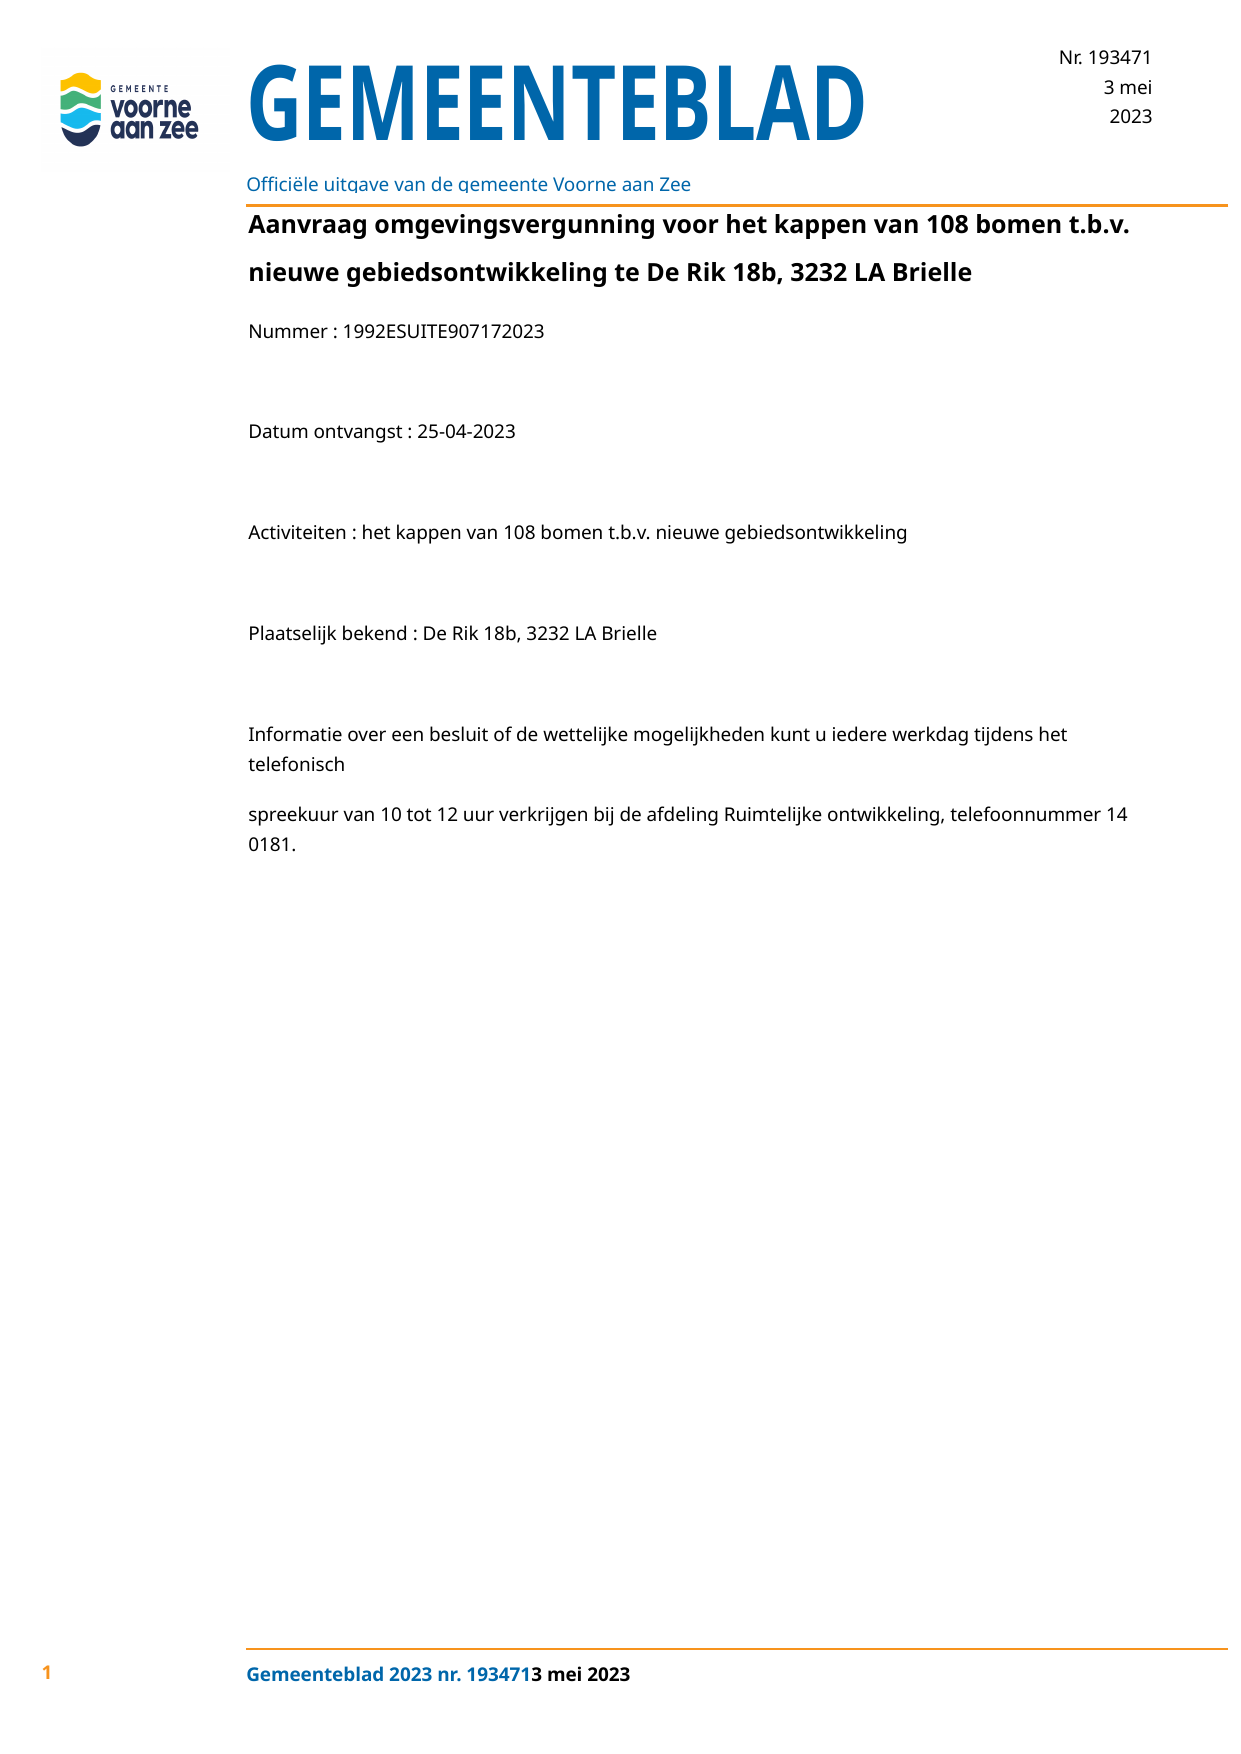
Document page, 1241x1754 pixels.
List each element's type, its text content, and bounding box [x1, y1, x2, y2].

text spreekuur van 10 tot 12 uur verkrijgen bij de afdeling Ruimtelijke ontwikkeling, telefoonnummer 14 0181. [248, 801, 1152, 857]
text Aanvraag omgevingsvergunning voor het kappen van 108 bomen t.b.v. nieuwe gebiedsontwikkeling te De Rik 18b, 3232 LA Brielle [248, 207, 1152, 288]
text Informatie over een besluit of de wettelijke mogelijkheden kunt u iedere werkdag tijdens het telefonisch [248, 721, 1152, 777]
text Activiteiten : het kappen van 108 bomen t.b.v. nieuwe gebiedsontwikkeling [248, 519, 1152, 545]
text Nummer : 1992ESUITE907172023 [248, 318, 1152, 344]
picture [41, 47, 231, 172]
text Plaatselijk bekend : De Rik 18b, 3232 LA Brielle [248, 620, 1152, 646]
text Datum ontvangst : 25-04-2023 [248, 419, 1152, 444]
